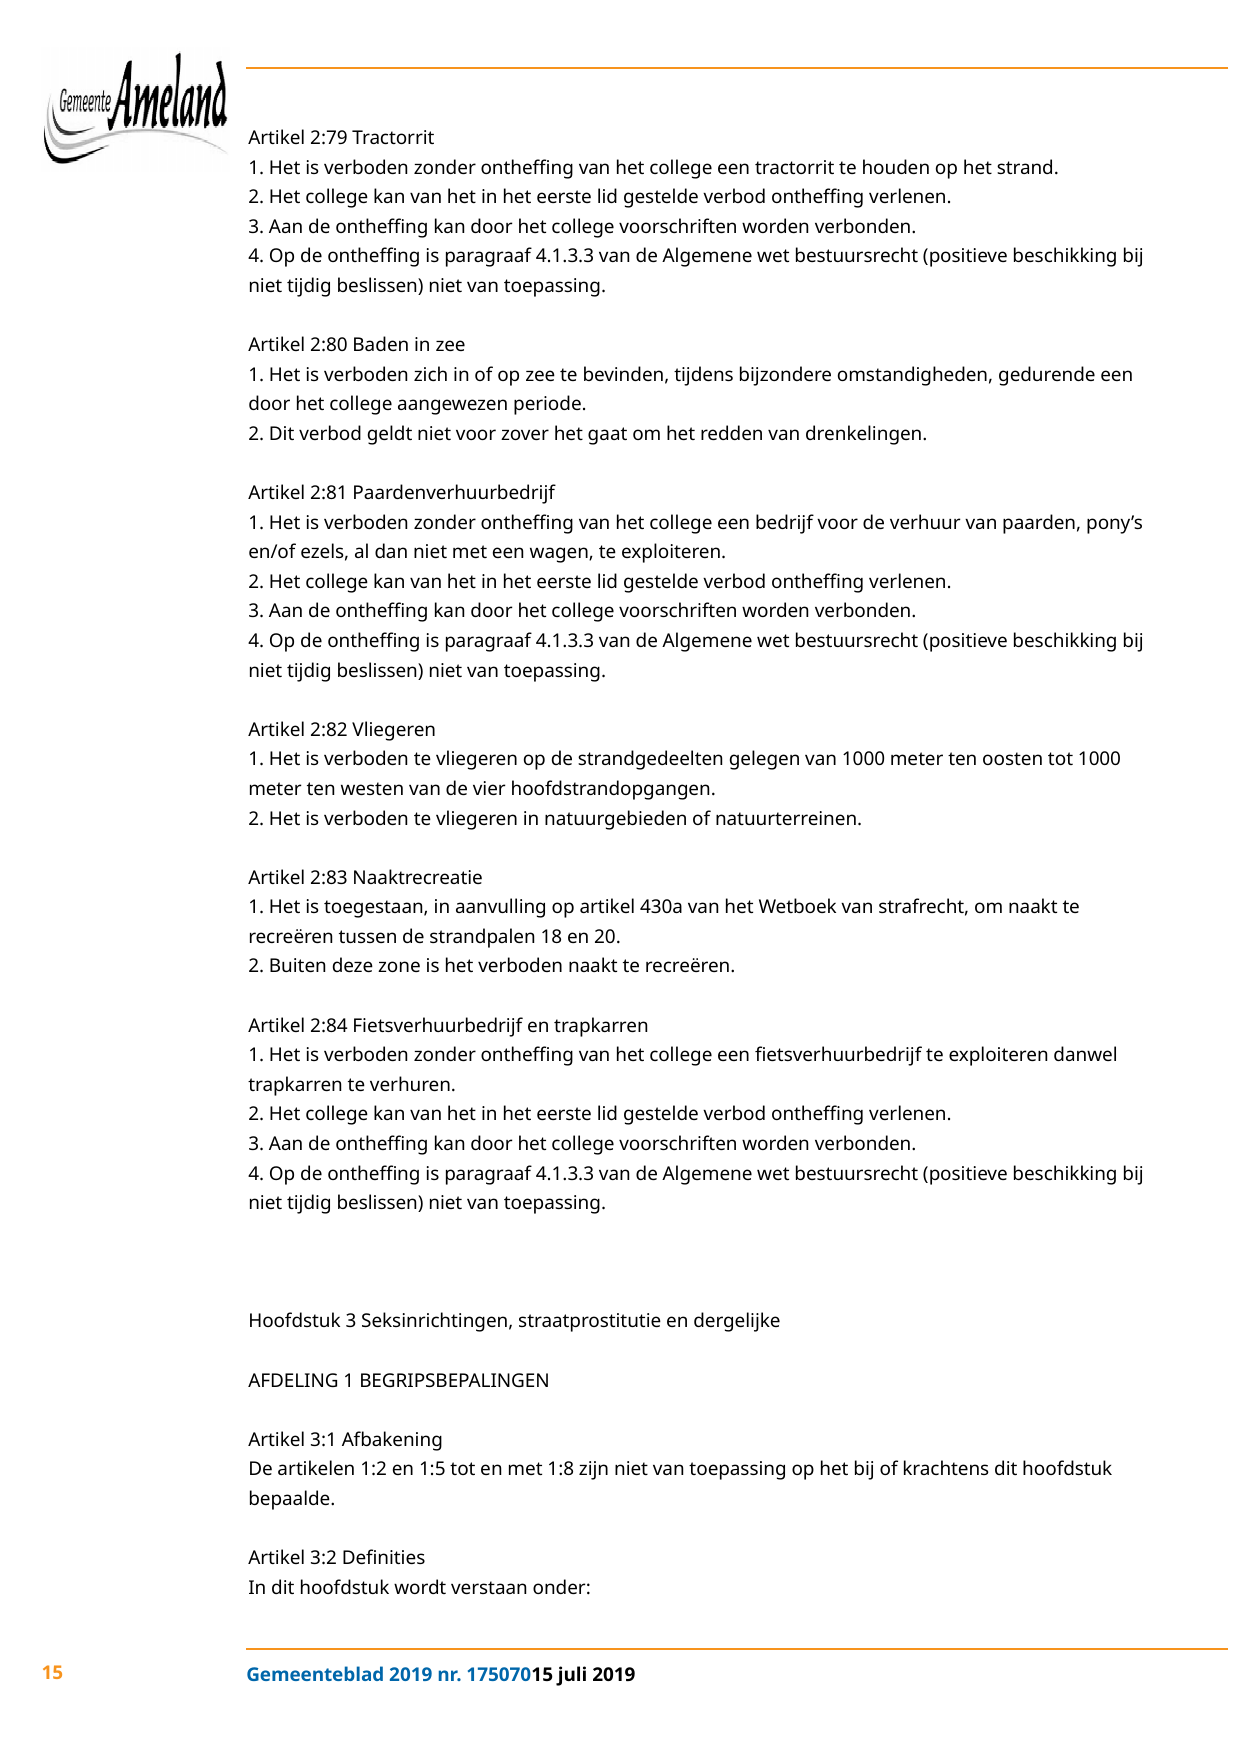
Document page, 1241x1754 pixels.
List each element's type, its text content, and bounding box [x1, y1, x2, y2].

text 3. Aan de ontheffing kan door het college voorschriften worden verbonden. [248, 1130, 1152, 1156]
text 1. Het is verboden zonder ontheffing van het college een tractorrit te houden op het strand. [248, 154, 1152, 180]
text 1. Het is verboden zonder ontheffing van het college een fietsverhuurbedrijf te exploiteren danwel trapkarren te verhuren. [248, 1041, 1152, 1097]
text 3. Aan de ontheffing kan door het college voorschriften worden verbonden. [248, 213, 1152, 239]
text 4. Op de ontheffing is paragraaf 4.1.3.3 van de Algemene wet bestuursrecht (positieve beschikking bij niet tijdig beslissen) niet van toepassing. [248, 243, 1152, 298]
text Artikel 2:84 Fietsverhuurbedrijf en trapkarren [248, 1012, 1152, 1038]
text Artikel 2:79 Tractorrit [248, 124, 1152, 150]
text 2. Het is verboden te vliegeren in natuurgebieden of natuurterreinen. [248, 805, 1152, 831]
text Hoofdstuk 3 Seksinrichtingen, straatprostitutie en dergelijke [248, 1308, 1152, 1333]
text Artikel 3:1 Afbakening [248, 1426, 1152, 1452]
picture [41, 47, 231, 172]
text Artikel 2:82 Vliegeren [248, 716, 1152, 742]
text Artikel 2:83 Naaktrecreatie [248, 864, 1152, 890]
text Artikel 2:81 Paardenverhuurbedrijf [248, 479, 1152, 505]
text 1. Het is verboden te vliegeren op de strandgedeelten gelegen van 1000 meter ten oosten tot 1000 meter ten westen van de vier hoofdstrandopgangen. [248, 746, 1152, 801]
text AFDELING 1 BEGRIPSBEPALINGEN [248, 1367, 1152, 1393]
text De artikelen 1:2 en 1:5 tot en met 1:8 zijn niet van toepassing op het bij of krachtens dit hoofdstuk bepaalde. [248, 1456, 1152, 1511]
text 2. Buiten deze zone is het verboden naakt te recreëren. [248, 953, 1152, 978]
text 1. Het is verboden zonder ontheffing van het college een bedrijf voor de verhuur van paarden, pony’s en/of ezels, al dan niet met een wagen, te exploiteren. [248, 509, 1152, 564]
text 4. Op de ontheffing is paragraaf 4.1.3.3 van de Algemene wet bestuursrecht (positieve beschikking bij niet tijdig beslissen) niet van toepassing. [248, 627, 1152, 683]
text 4. Op de ontheffing is paragraaf 4.1.3.3 van de Algemene wet bestuursrecht (positieve beschikking bij niet tijdig beslissen) niet van toepassing. [248, 1160, 1152, 1215]
text Artikel 2:80 Baden in zee [248, 331, 1152, 357]
text 2. Dit verbod geldt niet voor zover het gaat om het redden van drenkelingen. [248, 420, 1152, 446]
text 1. Het is verboden zich in of op zee te bevinden, tijdens bijzondere omstandigheden, gedurende een door het college aangewezen periode. [248, 361, 1152, 416]
text 3. Aan de ontheffing kan door het college voorschriften worden verbonden. [248, 598, 1152, 623]
text 2. Het college kan van het in het eerste lid gestelde verbod ontheffing verlenen. [248, 183, 1152, 209]
text 1. Het is toegestaan, in aanvulling op artikel 430a van het Wetboek van strafrecht, om naakt te recreëren tussen de strandpalen 18 en 20. [248, 893, 1152, 949]
text In dit hoofdstuk wordt verstaan onder: [248, 1574, 1152, 1600]
text Artikel 3:2 Definities [248, 1544, 1152, 1570]
text 2. Het college kan van het in het eerste lid gestelde verbod ontheffing verlenen. [248, 1101, 1152, 1126]
text 2. Het college kan van het in het eerste lid gestelde verbod ontheffing verlenen. [248, 568, 1152, 594]
